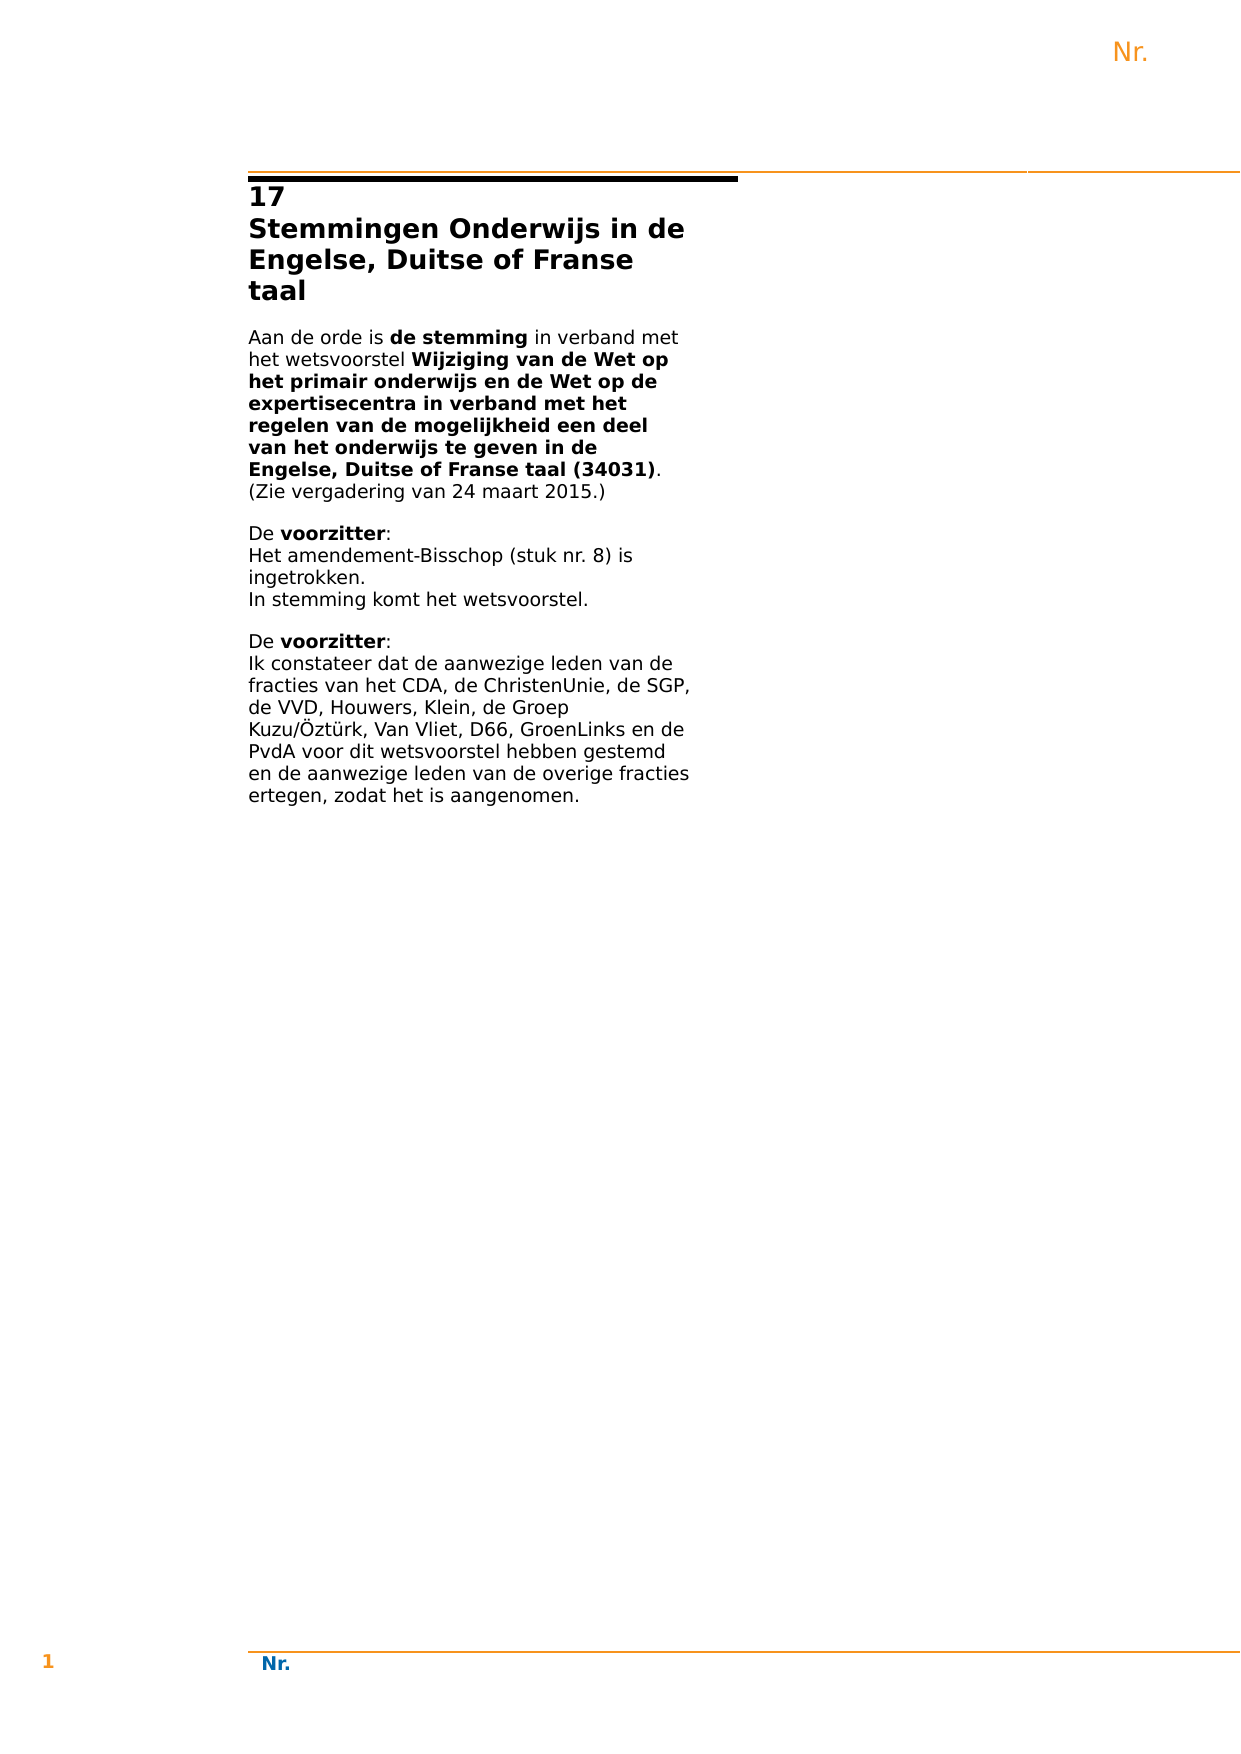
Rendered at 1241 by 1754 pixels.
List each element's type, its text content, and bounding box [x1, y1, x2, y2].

text In stemming komt het wetsvoorstel. [248, 589, 691, 611]
text De voorzitter: [248, 523, 691, 545]
text (Zie vergadering van 24 maart 2015.) [248, 481, 691, 503]
text Aan de orde is de stemming in verband met het wetsvoorstel Wijziging van de Wet op het primair onderwijs en de Wet op de expertisecentra in verband met het regelen van de mogelijkheid een deel van het onderwijs te geven in de Engelse, Duitse of Franse taal (34031). [248, 327, 691, 481]
text Ik constateer dat de aanwezige leden van de fracties van het CDA, de ChristenUnie, de SGP, de VVD, Houwers, Klein, de Groep Kuzu/Öztürk, Van Vliet, D66, GroenLinks en de PvdA voor dit wetsvoorstel hebben gestemd en de aanwezige leden van de overige fracties ertegen, zodat het is aangenomen. [248, 653, 691, 806]
text Het amendement-Bisschop (stuk nr. 8) is ingetrokken. [248, 545, 691, 589]
title 17 Stemmingen Onderwijs in de Engelse, Duitse of Franse taal [248, 182, 691, 307]
text De voorzitter: [248, 631, 691, 653]
